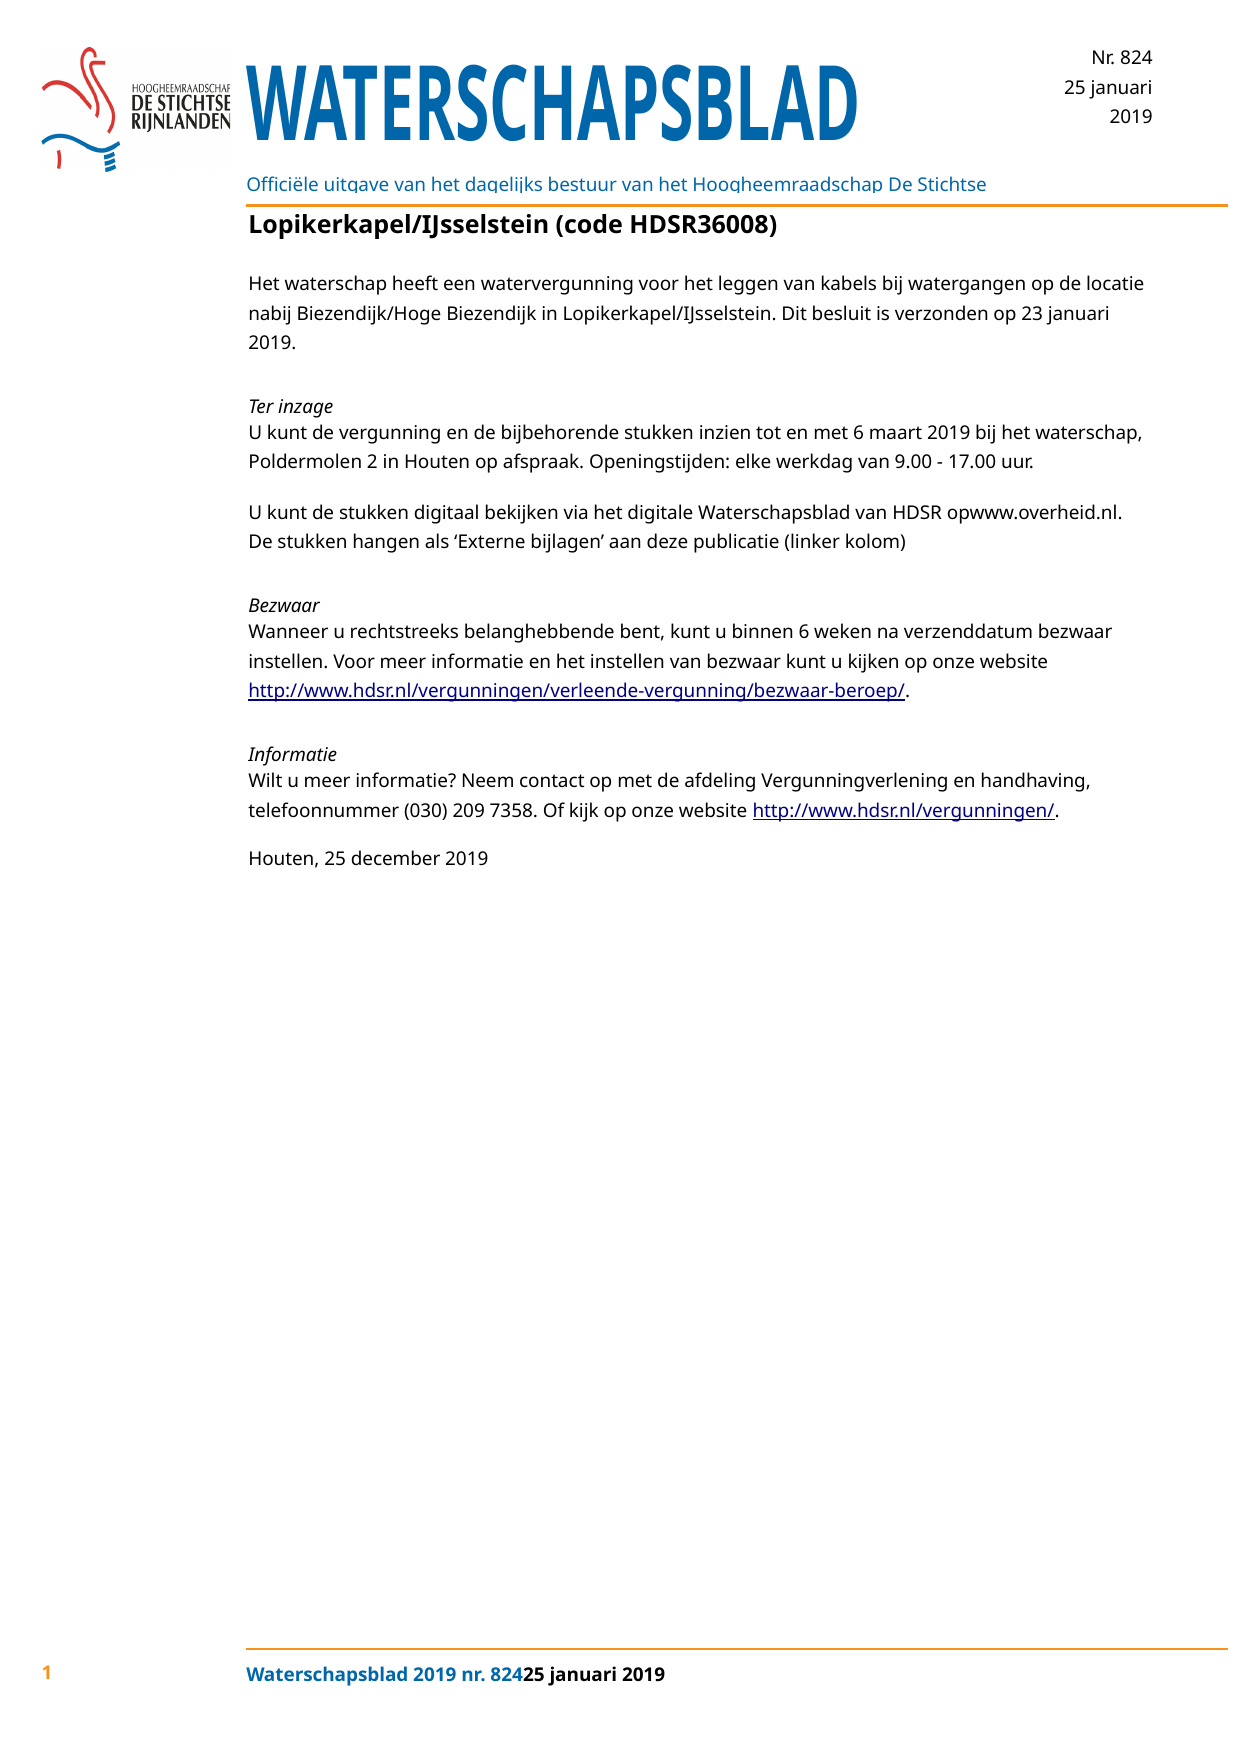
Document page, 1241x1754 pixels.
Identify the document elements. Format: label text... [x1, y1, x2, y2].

text Bezwaar [248, 593, 1152, 618]
text Houten, 25 december 2019 [248, 845, 1152, 870]
text Informatie [248, 742, 1152, 767]
text Wanneer u rechtstreeks belanghebbende bent, kunt u binnen 6 weken na verzenddatum bezwaar instellen. Voor meer informatie en het instellen van bezwaar kunt u kijken op onze website http://www.hdsr.nl/vergunningen/verleende-vergunning/bezwaar-beroep/. [248, 618, 1152, 703]
text Lopikerkapel/IJsselstein (code HDSR36008) [248, 207, 1152, 241]
picture [41, 47, 231, 172]
text Wilt u meer informatie? Neem contact op met de afdeling Vergunningverlening en handhaving, telefoonnummer (030) 209 7358. Of kijk op onze website http://www.hdsr.nl/vergunningen/. [248, 767, 1152, 823]
text U kunt de stukken digitaal bekijken via het digitale Waterschapsblad van HDSR opwww.overheid.nl. De stukken hangen als ‘Externe bijlagen’ aan deze publicatie (linker kolom) [248, 499, 1152, 554]
text Het waterschap heeft een watervergunning voor het leggen van kabels bij watergangen op de locatie nabij Biezendijk/Hoge Biezendijk in Lopikerkapel/IJsselstein. Dit besluit is verzonden op 23 januari 2019. [248, 270, 1152, 355]
text Ter inzage [248, 393, 1152, 419]
text U kunt de vergunning en de bijbehorende stukken inzien tot en met 6 maart 2019 bij het waterschap, Poldermolen 2 in Houten op afspraak. Openingstijden: elke werkdag van 9.00 - 17.00 uur. [248, 419, 1152, 474]
